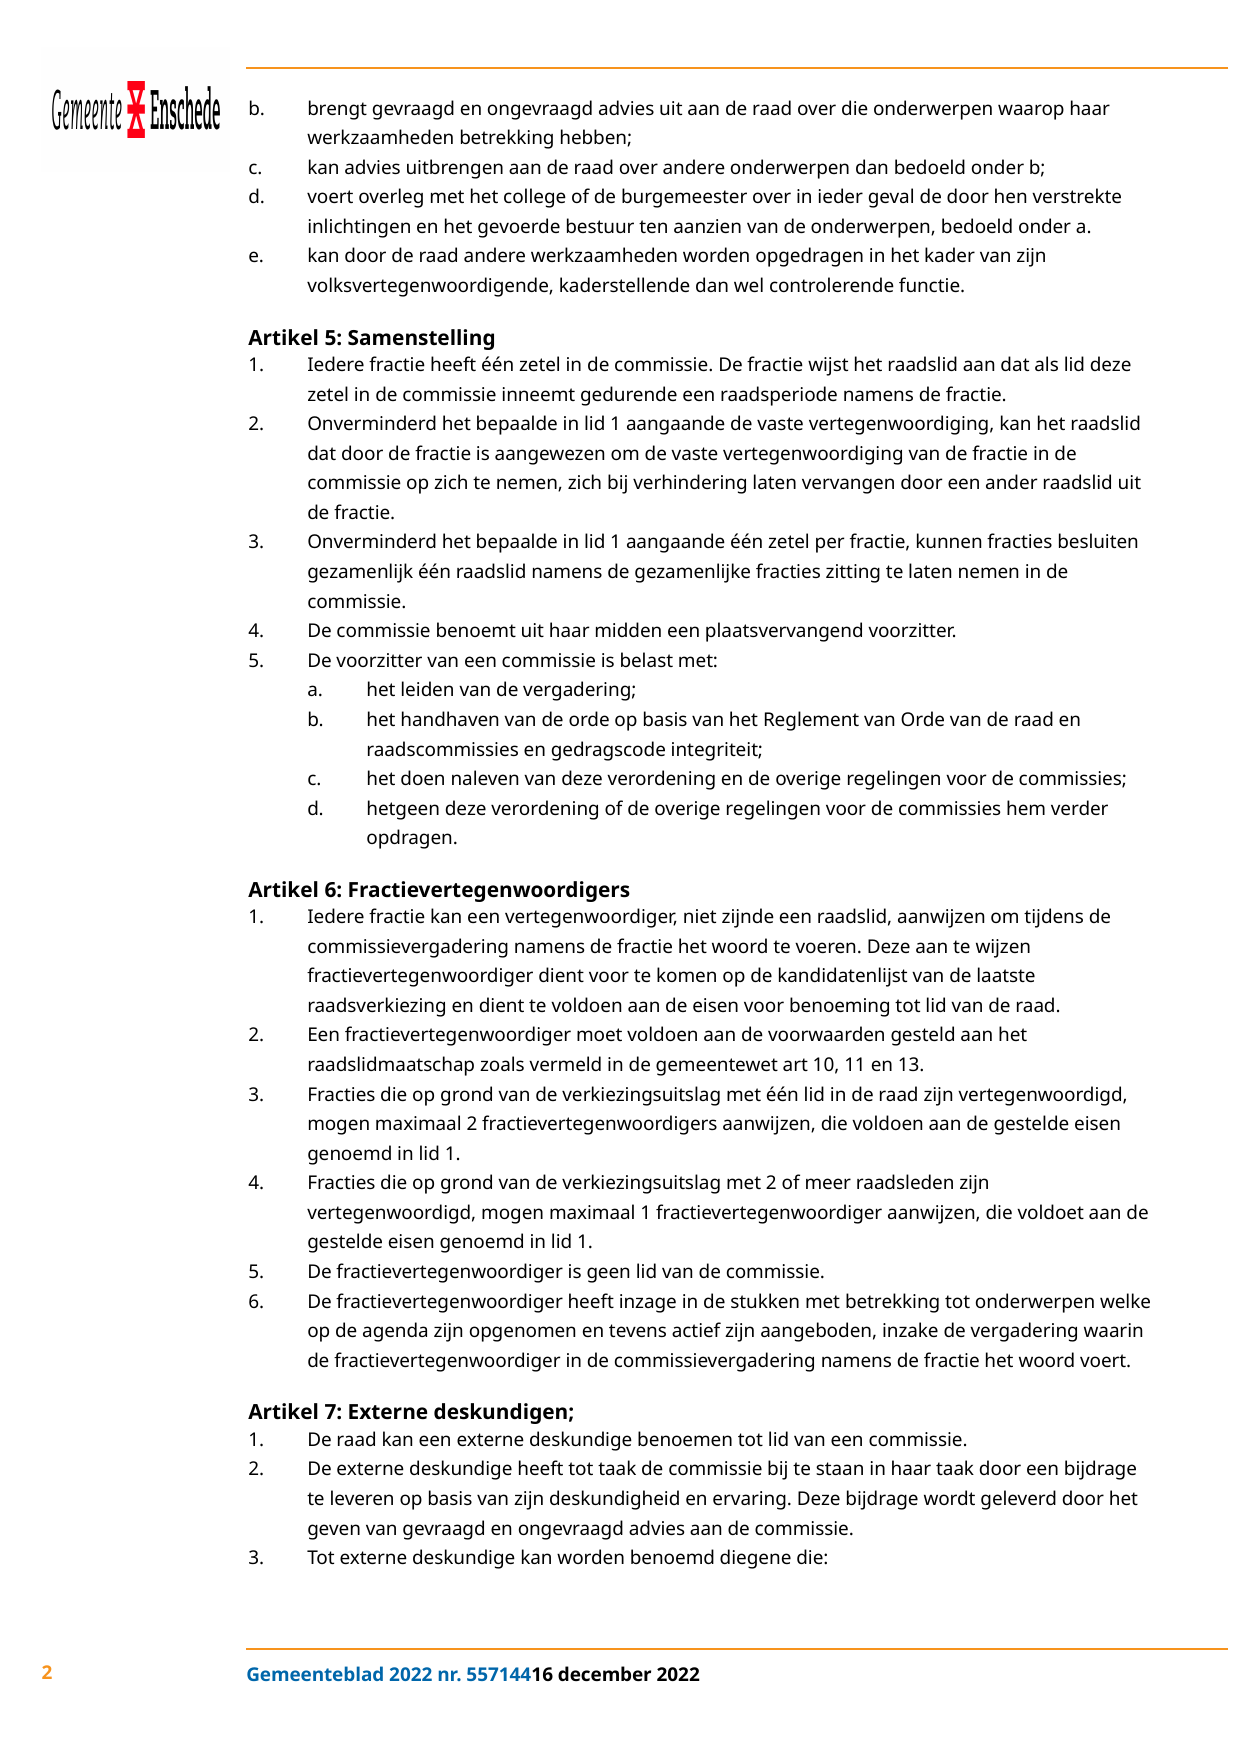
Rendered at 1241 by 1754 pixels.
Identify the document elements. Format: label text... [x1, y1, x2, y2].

list De fractievertegenwoordiger heeft inzage in de stukken met betrekking tot onderwerpen welke op de agenda zijn opgenomen en tevens actief zijn aangeboden, inzake de vergadering waarin de fractievertegenwoordiger in de commissievergadering namens de fractie het woord voert. [248, 1288, 1152, 1373]
list Onverminderd het bepaalde in lid 1 aangaande één zetel per fractie, kunnen fracties besluiten gezamenlijk één raadslid namens de gezamenlijke fracties zitting te laten nemen in de commissie. [248, 529, 1152, 613]
list Fracties die op grond van de verkiezingsuitslag met één lid in de raad zijn vertegenwoordigd, mogen maximaal 2 fractievertegenwoordigers aanwijzen, die voldoen aan de gestelde eisen genoemd in lid 1. [248, 1081, 1152, 1166]
list het handhaven van de orde op basis van het Reglement van Orde van de raad en raadscommissies en gedragscode integriteit; [307, 706, 1152, 761]
list kan advies uitbrengen aan de raad over andere onderwerpen dan bedoeld onder b; [248, 154, 1152, 180]
list het leiden van de vergadering; [307, 677, 1152, 702]
list hetgeen deze verordening of de overige regelingen voor de commissies hem verder opdragen. [307, 795, 1152, 850]
list Tot externe deskundige kan worden benoemd diegene die: [248, 1544, 1152, 1570]
list kan door de raad andere werkzaamheden worden opgedragen in het kader van zijn volksvertegenwoordigende, kaderstellende dan wel controlerende functie. [248, 243, 1152, 298]
text Artikel 5: Samenstelling [248, 323, 1152, 351]
list Onverminderd het bepaalde in lid 1 aangaande de vaste vertegenwoordiging, kan het raadslid dat door de fractie is aangewezen om de vaste vertegenwoordiging van de fractie in de commissie op zich te nemen, zich bij verhindering laten vervangen door een ander raadslid uit de fractie. [248, 410, 1152, 525]
list brengt gevraagd en ongevraagd advies uit aan de raad over die onderwerpen waarop haar werkzaamheden betrekking hebben; [248, 95, 1152, 150]
list het doen naleven van deze verordening en de overige regelingen voor de commissies; [307, 765, 1152, 791]
picture [41, 47, 231, 172]
list voert overleg met het college of de burgemeester over in ieder geval de door hen verstrekte inlichtingen en het gevoerde bestuur ten aanzien van de onderwerpen, bedoeld onder a. [248, 183, 1152, 239]
text Artikel 6: Fractievertegenwoordigers [248, 875, 1152, 903]
list De externe deskundige heeft tot taak de commissie bij te staan in haar taak door een bijdrage te leveren op basis van zijn deskundigheid en ervaring. Deze bijdrage wordt geleverd door het geven van gevraagd en ongevraagd advies aan de commissie. [248, 1456, 1152, 1540]
text Artikel 7: Externe deskundigen; [248, 1397, 1152, 1426]
list De commissie benoemt uit haar midden een plaatsvervangend voorzitter. [248, 617, 1152, 643]
list Fracties die op grond van de verkiezingsuitslag met 2 of meer raadsleden zijn vertegenwoordigd, mogen maximaal 1 fractievertegenwoordiger aanwijzen, die voldoet aan de gestelde eisen genoemd in lid 1. [248, 1169, 1152, 1254]
list Iedere fractie heeft één zetel in de commissie. De fractie wijst het raadslid aan dat als lid deze zetel in de commissie inneemt gedurende een raadsperiode namens de fractie. [248, 351, 1152, 406]
list De fractievertegenwoordiger is geen lid van de commissie. [248, 1258, 1152, 1284]
list De voorzitter van een commissie is belast met: [248, 647, 1152, 673]
list Iedere fractie kan een vertegenwoordiger, niet zijnde een raadslid, aanwijzen om tijdens de commissievergadering namens de fractie het woord te voeren. Deze aan te wijzen fractievertegenwoordiger dient voor te komen op de kandidatenlijst van de laatste raadsverkiezing en dient te voldoen aan de eisen voor benoeming tot lid van de raad. [248, 903, 1152, 1018]
list Een fractievertegenwoordiger moet voldoen aan de voorwaarden gesteld aan het raadslidmaatschap zoals vermeld in de gemeentewet art 10, 11 en 13. [248, 1022, 1152, 1077]
list De raad kan een externe deskundige benoemen tot lid van een commissie. [248, 1426, 1152, 1452]
